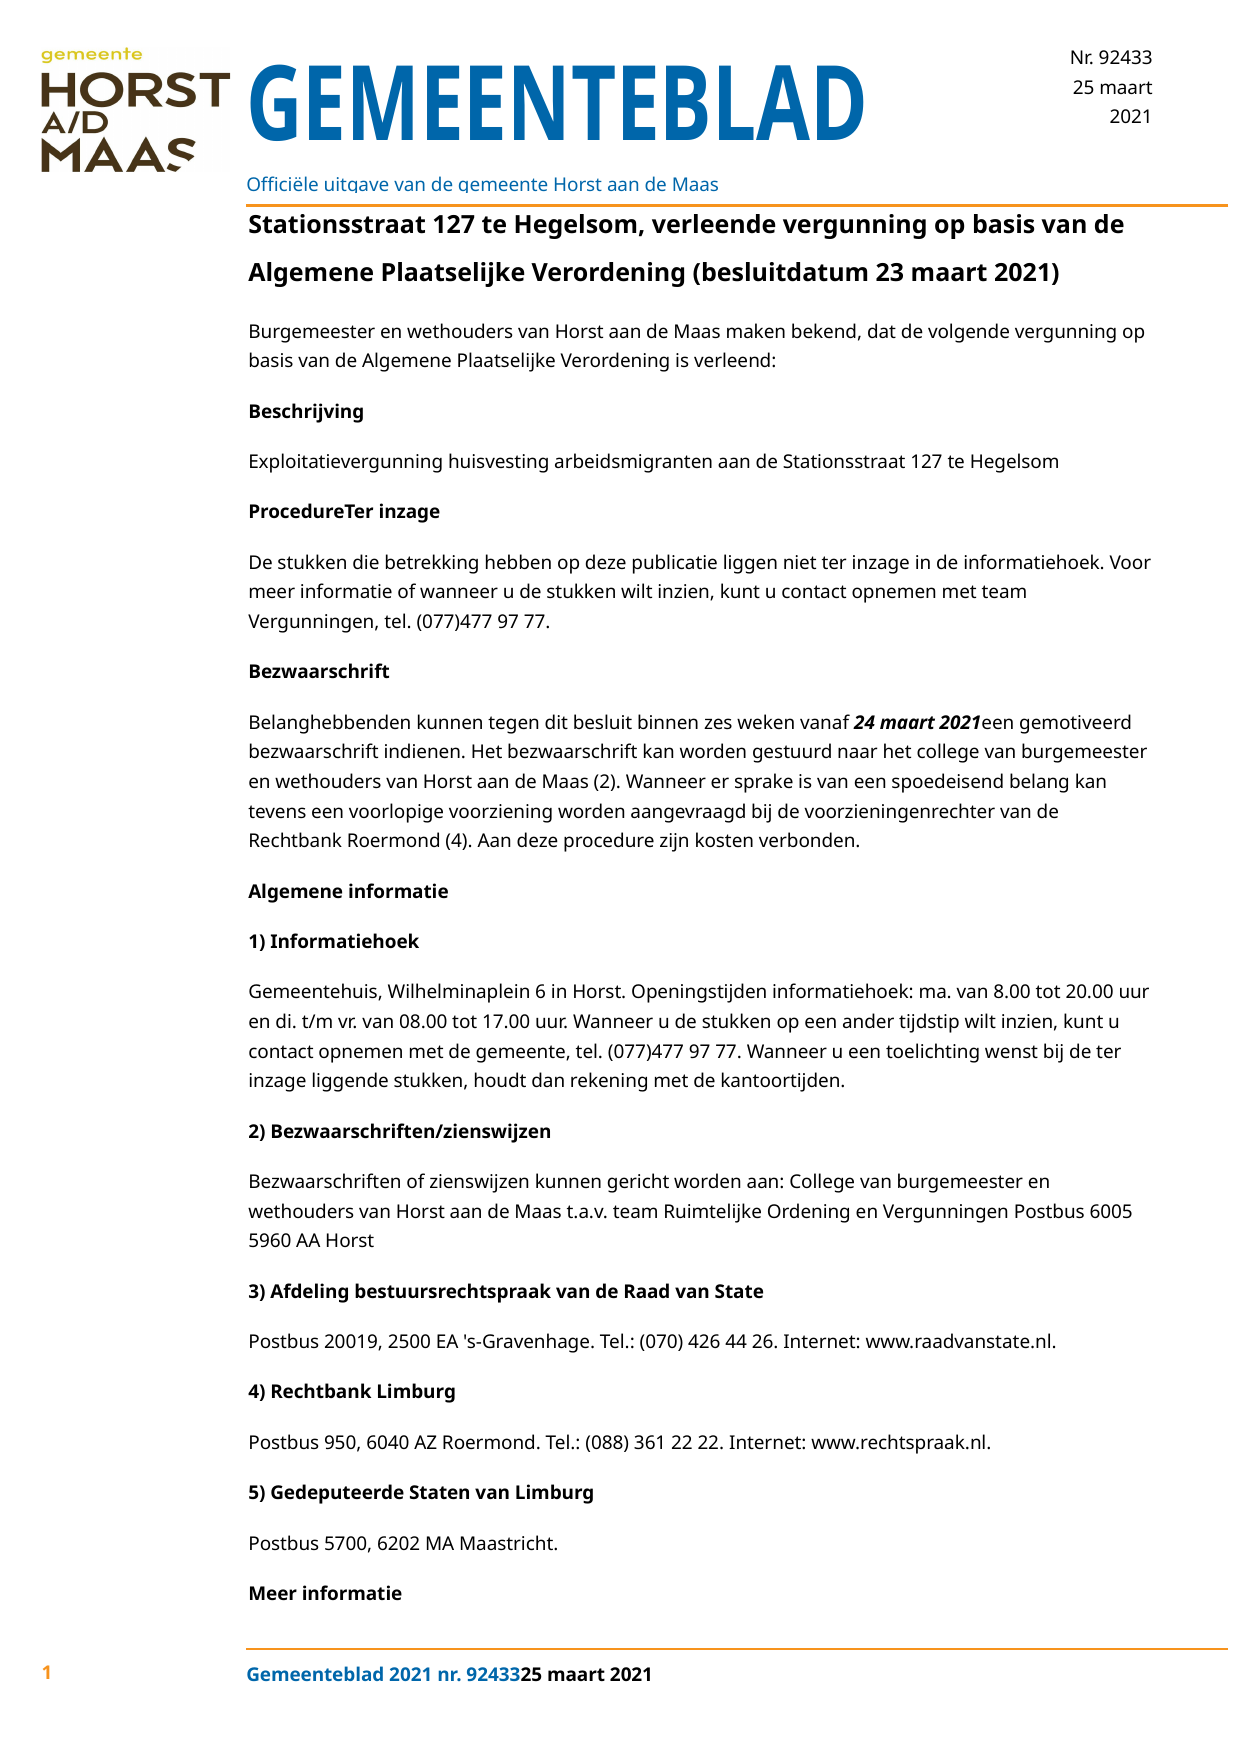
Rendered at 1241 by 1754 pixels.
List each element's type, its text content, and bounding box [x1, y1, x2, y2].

text Beschrijving [248, 398, 1152, 424]
text Bezwaarschrift [248, 659, 1152, 684]
picture [41, 47, 231, 172]
text De stukken die betrekking hebben op deze publicatie liggen niet ter inzage in de informatiehoek. Voor meer informatie of wanneer u de stukken wilt inzien, kunt u contact opnemen met team Vergunningen, tel. (077)477 97 77. [248, 549, 1152, 634]
text Algemene informatie [248, 878, 1152, 904]
text Burgemeester en wethouders van Horst aan de Maas maken bekend, dat de volgende vergunning op basis van de Algemene Plaatselijke Verordening is verleend: [248, 318, 1152, 373]
text 5) Gedeputeerde Staten van Limburg [248, 1479, 1152, 1505]
text Belanghebbenden kunnen tegen dit besluit binnen zes weken vanaf 24 maart 2021een gemotiveerd bezwaarschrift indienen. Het bezwaarschrift kan worden gestuurd naar het college van burgemeester en wethouders van Horst aan de Maas (2). Wanneer er sprake is van een spoedeisend belang kan tevens een voorlopige voorziening worden aangevraagd bij de voorzieningenrechter van de Rechtbank Roermond (4). Aan deze procedure zijn kosten verbonden. [248, 709, 1152, 853]
text Postbus 5700, 6202 MA Maastricht. [248, 1530, 1152, 1556]
text 3) Afdeling bestuursrechtspraak van de Raad van State [248, 1278, 1152, 1304]
text Exploitatievergunning huisvesting arbeidsmigranten aan de Stationsstraat 127 te Hegelsom [248, 448, 1152, 474]
text 2) Bezwaarschriften/zienswijzen [248, 1118, 1152, 1144]
text ProcedureTer inzage [248, 499, 1152, 524]
text Gemeentehuis, Wilhelminaplein 6 in Horst. Openingstijden informatiehoek: ma. van 8.00 tot 20.00 uur en di. t/m vr. van 08.00 tot 17.00 uur. Wanneer u de stukken op een ander tijdstip wilt inzien, kunt u contact opnemen met de gemeente, tel. (077)477 97 77. Wanneer u een toelichting wenst bij de ter inzage liggende stukken, houdt dan rekening met de kantoortijden. [248, 979, 1152, 1093]
text Postbus 20019, 2500 EA 's-Gravenhage. Tel.: (070) 426 44 26. Internet: www.raadvanstate.nl. [248, 1328, 1152, 1354]
text Meer informatie [248, 1580, 1152, 1606]
text Bezwaarschriften of zienswijzen kunnen gericht worden aan: College van burgemeester en wethouders van Horst aan de Maas t.a.v. team Ruimtelijke Ordening en Vergunningen Postbus 6005 5960 AA Horst [248, 1168, 1152, 1253]
text Postbus 950, 6040 AZ Roermond. Tel.: (088) 361 22 22. Internet: www.rechtspraak.nl. [248, 1429, 1152, 1455]
text 1) Informatiehoek [248, 928, 1152, 954]
text 4) Rechtbank Limburg [248, 1379, 1152, 1404]
text Stationsstraat 127 te Hegelsom, verleende vergunning op basis van de Algemene Plaatselijke Verordening (besluitdatum 23 maart 2021) [248, 207, 1152, 288]
